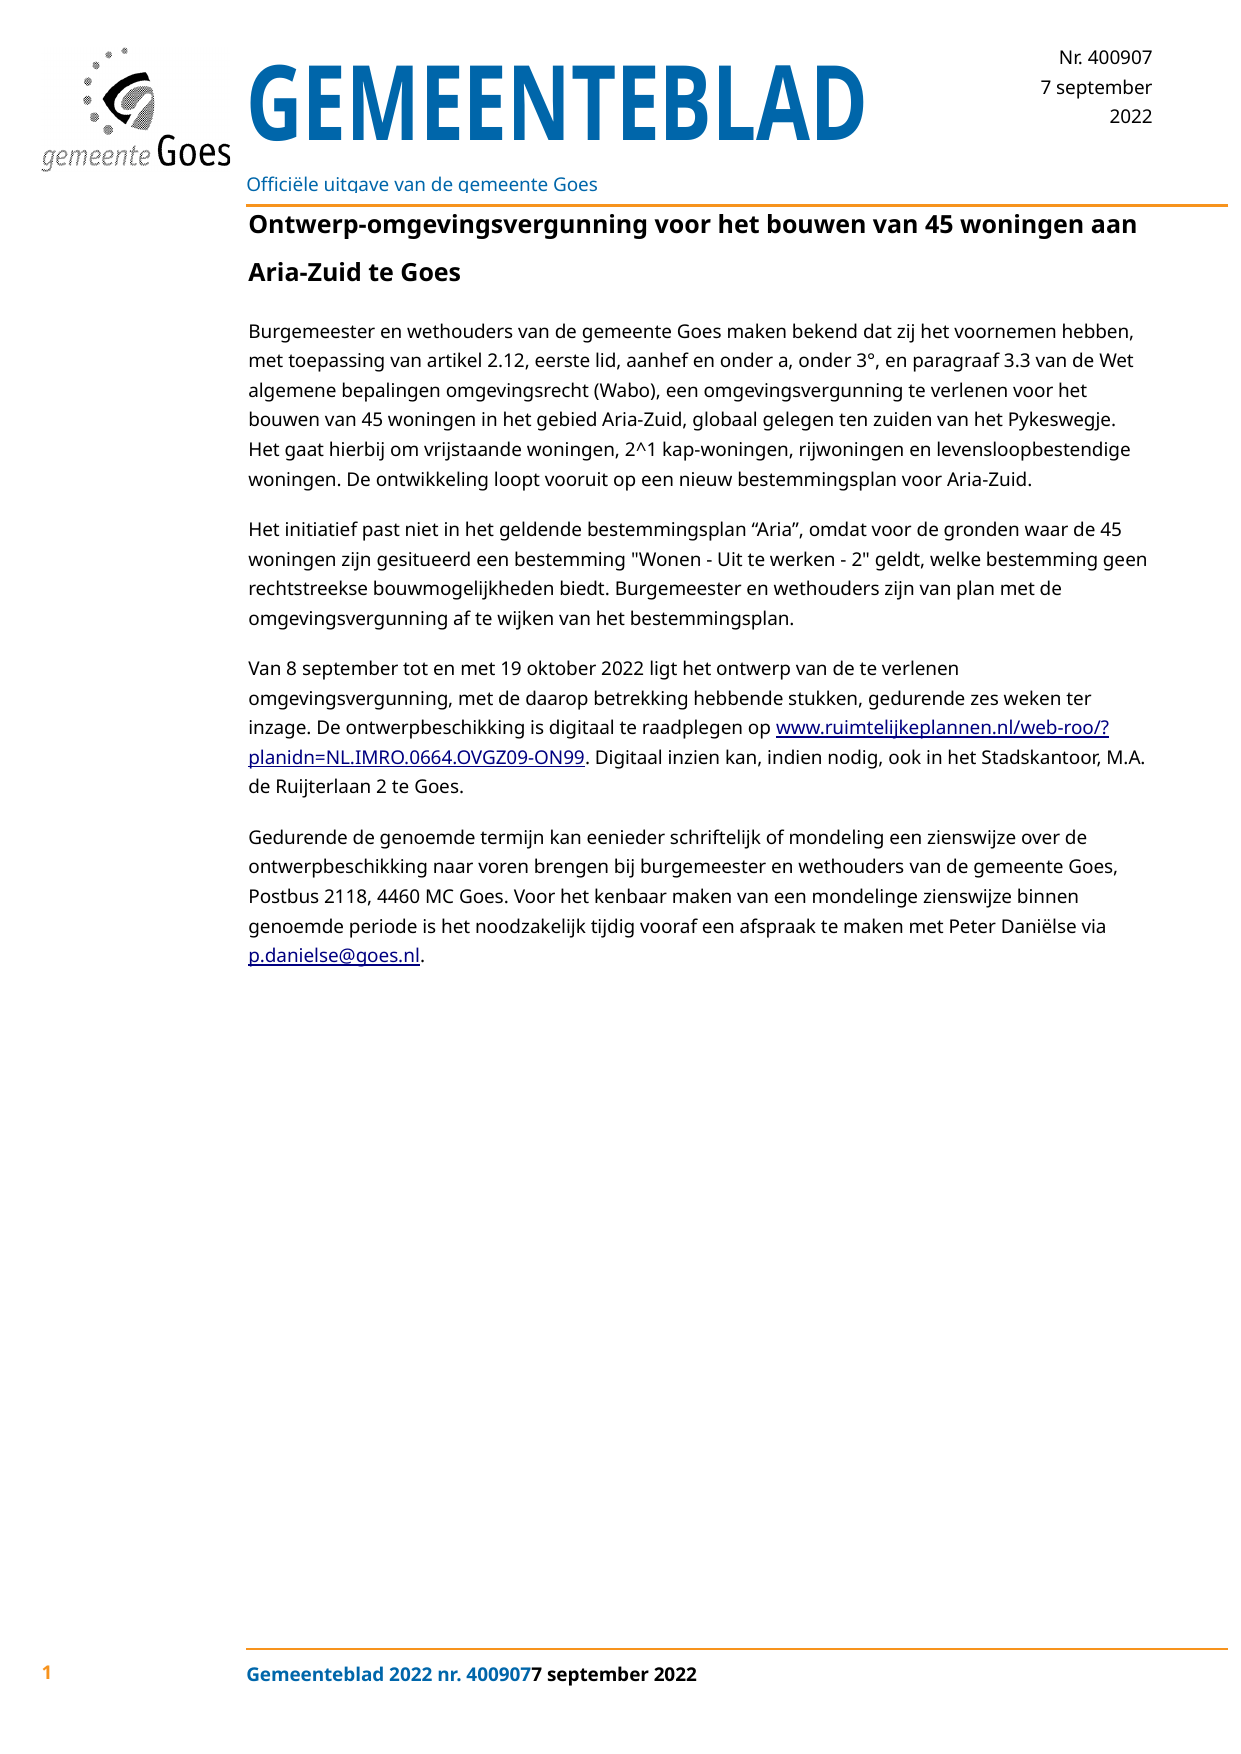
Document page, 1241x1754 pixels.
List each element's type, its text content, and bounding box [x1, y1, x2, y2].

text Burgemeester en wethouders van de gemeente Goes maken bekend dat zij het voornemen hebben, met toepassing van artikel 2.12, eerste lid, aanhef en onder a, onder 3°, en paragraaf 3.3 van de Wet algemene bepalingen omgevingsrecht (Wabo), een omgevingsvergunning te verlenen voor het bouwen van 45 woningen in het gebied Aria-Zuid, globaal gelegen ten zuiden van het Pykeswegje. Het gaat hierbij om vrijstaande woningen, 2^1 kap-woningen, rijwoningen en levensloopbestendige woningen. De ontwikkeling loopt vooruit op een nieuw bestemmingsplan voor Aria-Zuid. [248, 318, 1152, 492]
text Ontwerp-omgevingsvergunning voor het bouwen van 45 woningen aan Aria-Zuid te Goes [248, 207, 1152, 288]
picture [41, 47, 231, 172]
text Van 8 september tot en met 19 oktober 2022 ligt het ontwerp van de te verlenen omgevingsvergunning, met de daarop betrekking hebbende stukken, gedurende zes weken ter inzage. De ontwerpbeschikking is digitaal te raadplegen op www.ruimtelijkeplannen.nl/web-roo/?planidn=NL.IMRO.0664.OVGZ09-ON99. Digitaal inzien kan, indien nodig, ook in het Stadskantoor, M.A. de Ruijterlaan 2 te Goes. [248, 655, 1152, 799]
text Het initiatief past niet in het geldende bestemmingsplan “Aria”, omdat voor de gronden waar de 45 woningen zijn gesitueerd een bestemming "Wonen - Uit te werken - 2" geldt, welke bestemming geen rechtstreekse bouwmogelijkheden biedt. Burgemeester en wethouders zijn van plan met de omgevingsvergunning af te wijken van het bestemmingsplan. [248, 516, 1152, 631]
text Gedurende de genoemde termijn kan eenieder schriftelijk of mondeling een zienswijze over de ontwerpbeschikking naar voren brengen bij burgemeester en wethouders van de gemeente Goes, Postbus 2118, 4460 MC Goes. Voor het kenbaar maken van een mondelinge zienswijze binnen genoemde periode is het noodzakelijk tijdig vooraf een afspraak te maken met Peter Daniëlse via p.danielse@goes.nl. [248, 824, 1152, 968]
